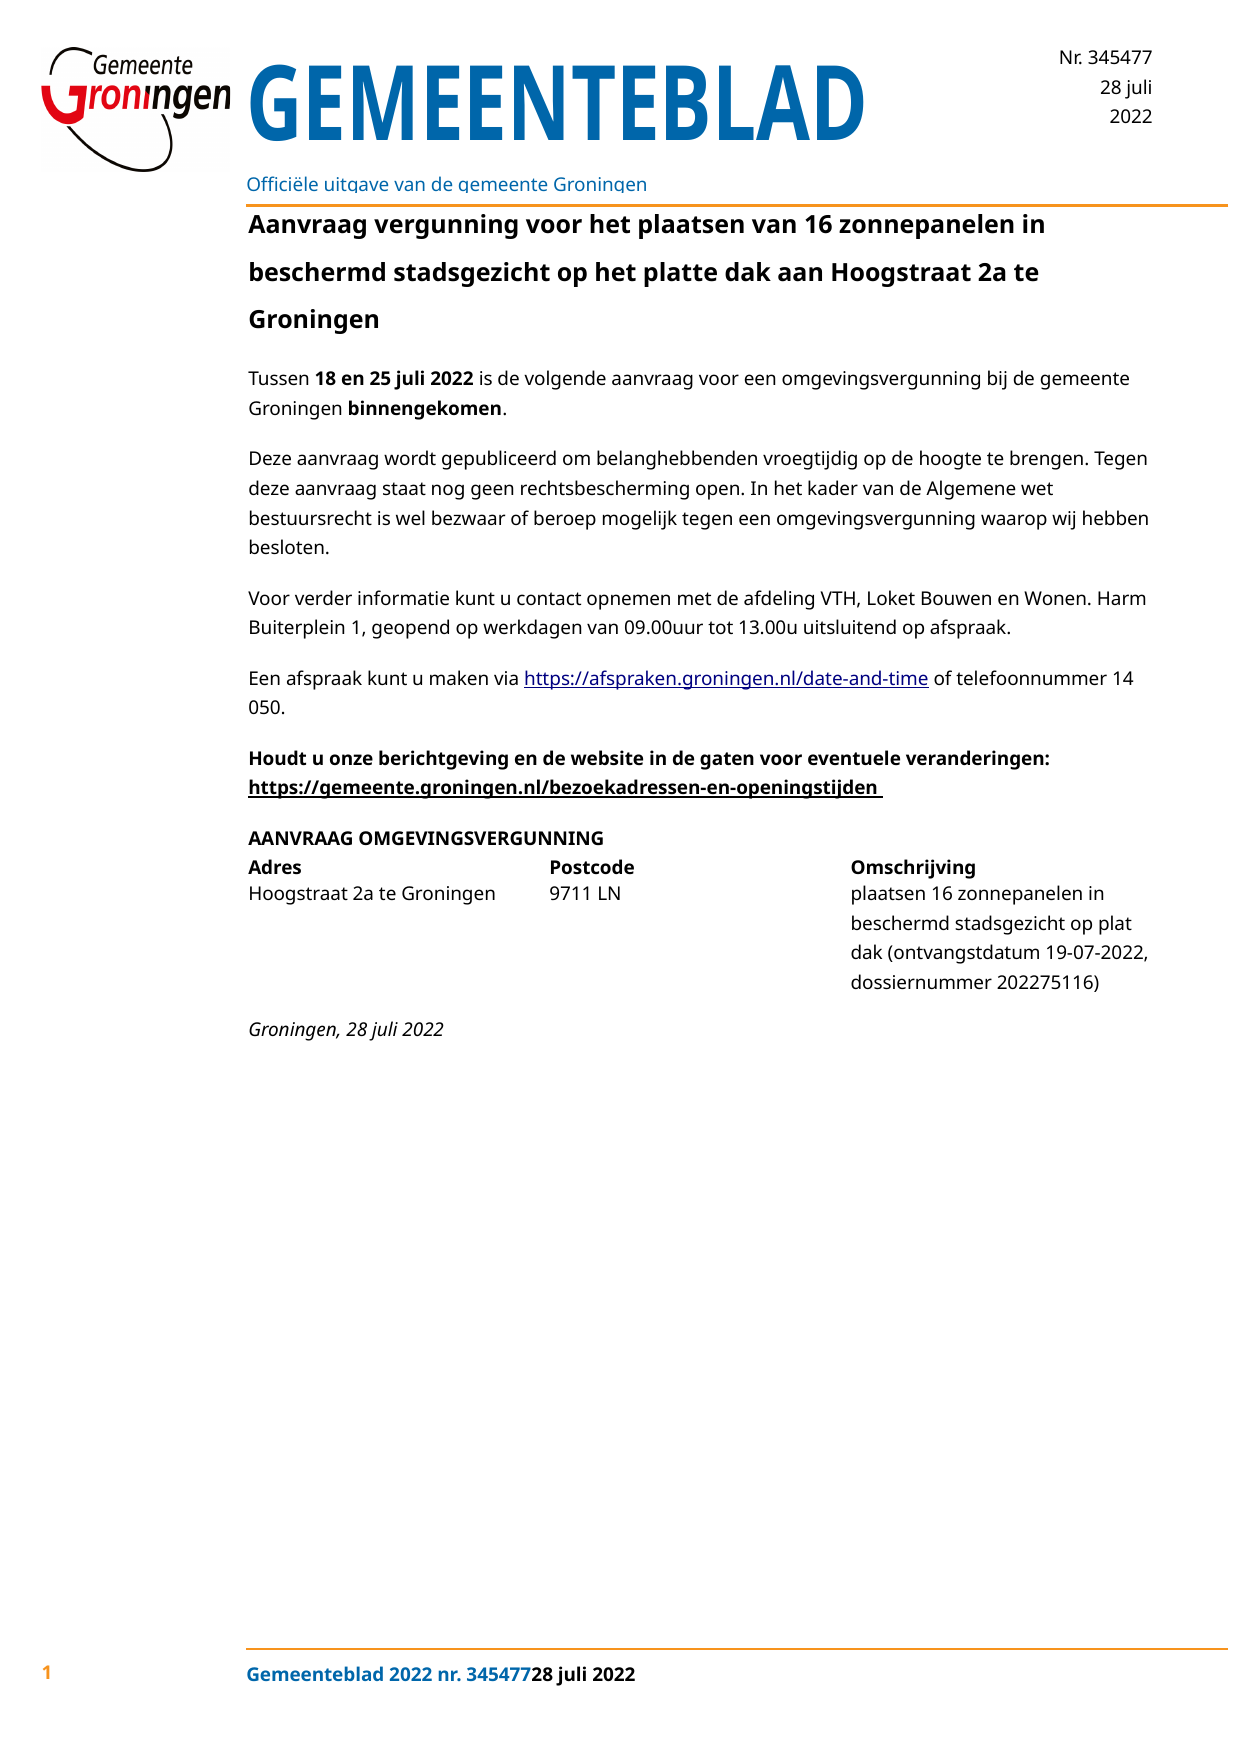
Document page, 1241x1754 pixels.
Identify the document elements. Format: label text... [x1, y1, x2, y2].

table_cell 9711 LN [549, 880, 850, 994]
picture [41, 47, 231, 172]
table_cell Hoogstraat 2a te Groningen [248, 880, 549, 994]
text Tussen 18 en 25 juli 2022 is de volgende aanvraag voor een omgevingsvergunning bij de gemeente Groningen binnengekomen. [248, 366, 1152, 421]
text AANVRAAG OMGEVINGSVERGUNNING [248, 825, 1152, 850]
text Voor verder informatie kunt u contact opnemen met de afdeling VTH, Loket Bouwen en Wonen. Harm Buiterplein 1, geopend op werkdagen van 09.00uur tot 13.00u uitsluitend op afspraak. [248, 585, 1152, 640]
text Aanvraag vergunning voor het plaatsen van 16 zonnepanelen in beschermd stadsgezicht op het platte dak aan Hoogstraat 2a te Groningen [248, 207, 1152, 336]
text Houdt u onze berichtgeving en de website in de gaten voor eventuele veranderingen: https://gemeente.groningen.nl/bezoekadressen-en-openingstijden [248, 745, 1152, 800]
text Groningen, 28 juli 2022 [248, 1016, 1152, 1042]
text Een afspraak kunt u maken via https://afspraken.groningen.nl/date-and-time of telefoonnummer 14 050. [248, 665, 1152, 720]
table_header Adres [248, 854, 549, 880]
table_cell plaatsen 16 zonnepanelen in beschermd stadsgezicht op plat dak (ontvangstdatum 19-07-2022, dossiernummer 202275116) [850, 880, 1152, 994]
table_header Postcode [549, 854, 850, 880]
text Deze aanvraag wordt gepubliceerd om belanghebbenden vroegtijdig op de hoogte te brengen. Tegen deze aanvraag staat nog geen rechtsbescherming open. In het kader van de Algemene wet bestuursrecht is wel bezwaar of beroep mogelijk tegen een omgevingsvergunning waarop wij hebben besloten. [248, 446, 1152, 560]
table_header Omschrijving [850, 854, 1152, 880]
